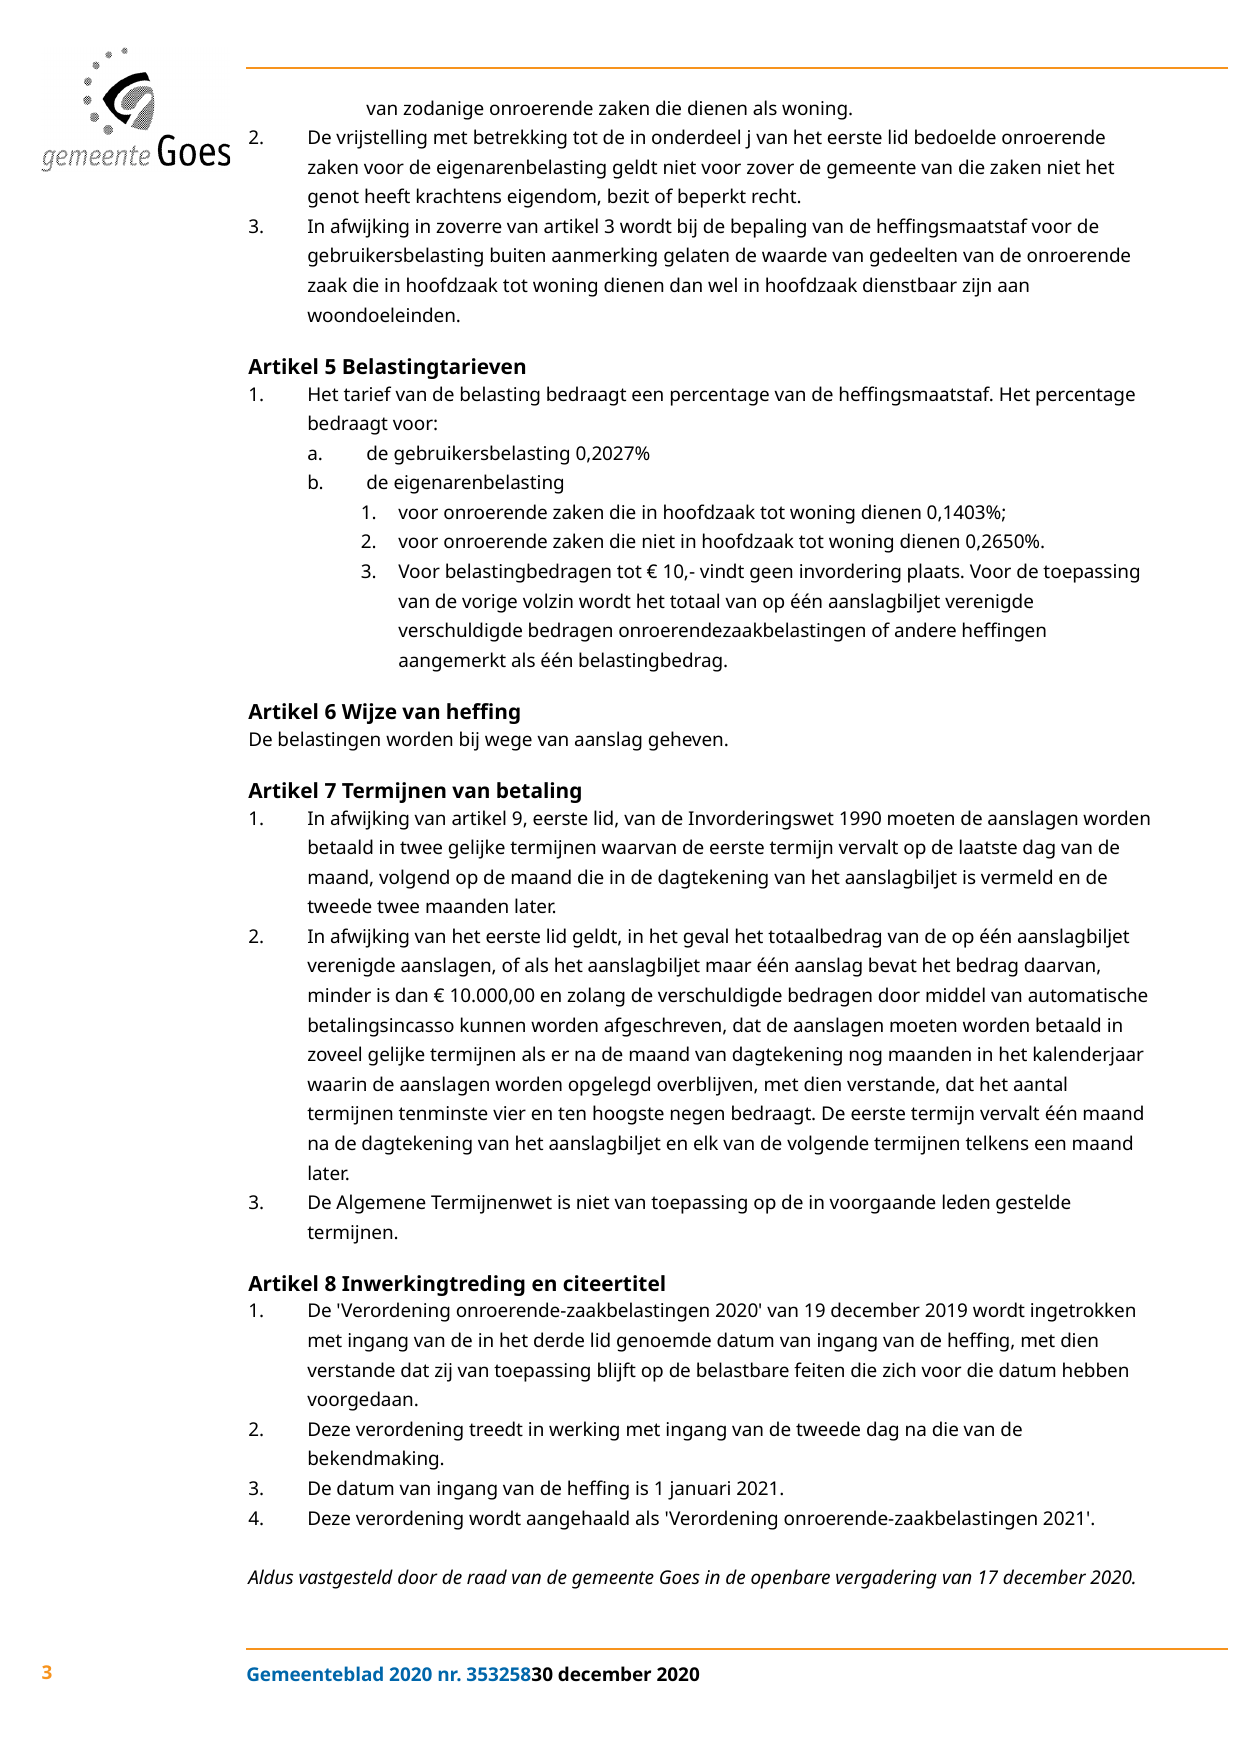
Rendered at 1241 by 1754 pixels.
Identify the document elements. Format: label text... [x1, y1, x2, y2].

list Het tarief van de belasting bedraagt een percentage van de heffingsmaatstaf. Het percentage bedraagt voor: [248, 381, 1152, 436]
text Aldus vastgesteld door de raad van de gemeente Goes in de openbare vergadering van 17 december 2020. [248, 1564, 1152, 1590]
text Artikel 5 Belastingtarieven [248, 352, 1152, 381]
picture [41, 47, 231, 172]
list Deze verordening wordt aangehaald als 'Verordening onroerende-zaakbelastingen 2021'. [248, 1505, 1152, 1531]
list voor onroerende zaken die niet in hoofdzaak tot woning dienen 0,2650%. [361, 529, 1152, 554]
list De Algemene Termijnenwet is niet van toepassing op de in voorgaande leden gestelde termijnen. [248, 1189, 1152, 1244]
list De datum van ingang van de heffing is 1 januari 2021. [248, 1475, 1152, 1501]
list Deze verordening treedt in werking met ingang van de tweede dag na die van de bekendmaking. [248, 1416, 1152, 1471]
text De belastingen worden bij wege van aanslag geheven. [248, 726, 1152, 752]
list van zodanige onroerende zaken die dienen als woning. [307, 95, 1152, 121]
text Artikel 8 Inwerkingtreding en citeertitel [248, 1269, 1152, 1298]
list In afwijking in zoverre van artikel 3 wordt bij de bepaling van de heffingsmaatstaf voor de gebruikersbelasting buiten aanmerking gelaten de waarde van gedeelten van de onroerende zaak die in hoofdzaak tot woning dienen dan wel in hoofdzaak dienstbaar zijn aan woondoeleinden. [248, 213, 1152, 328]
list voor onroerende zaken die in hoofdzaak tot woning dienen 0,1403%; [361, 499, 1152, 525]
list de eigenarenbelasting [307, 469, 1152, 495]
list In afwijking van het eerste lid geldt, in het geval het totaalbedrag van de op één aanslagbiljet verenigde aanslagen, of als het aanslagbiljet maar één aanslag bevat het bedrag daarvan, minder is dan € 10.000,00 en zolang de verschuldigde bedragen door middel van automatische betalingsincasso kunnen worden afgeschreven, dat de aanslagen moeten worden betaald in zoveel gelijke termijnen als er na de maand van dagtekening nog maanden in het kalenderjaar waarin de aanslagen worden opgelegd overblijven, met dien verstande, dat het aantal termijnen tenminste vier en ten hoogste negen bedraagt. De eerste termijn vervalt één maand na de dagtekening van het aanslagbiljet en elk van de volgende termijnen telkens een maand later. [248, 923, 1152, 1185]
list De vrijstelling met betrekking tot de in onderdeel j van het eerste lid bedoelde onroerende zaken voor de eigenarenbelasting geldt niet voor zover de gemeente van die zaken niet het genot heeft krachtens eigendom, bezit of beperkt recht. [248, 124, 1152, 209]
list De 'Verordening onroerende-zaakbelastingen 2020' van 19 december 2019 wordt ingetrokken met ingang van de in het derde lid genoemde datum van ingang van de heffing, met dien verstande dat zij van toepassing blijft op de belastbare feiten die zich voor die datum hebben voorgedaan. [248, 1298, 1152, 1412]
list de gebruikersbelasting 0,2027% [307, 440, 1152, 466]
list In afwijking van artikel 9, eerste lid, van de Invorderingswet 1990 moeten de aanslagen worden betaald in twee gelijke termijnen waarvan de eerste termijn vervalt op de laatste dag van de maand, volgend op de maand die in de dagtekening van het aanslagbiljet is vermeld en de tweede twee maanden later. [248, 805, 1152, 919]
list Voor belastingbedragen tot € 10,- vindt geen invordering plaats. Voor de toepassing van de vorige volzin wordt het totaal van op één aanslagbiljet verenigde verschuldigde bedragen onroerendezaakbelastingen of andere heffingen aangemerkt als één belastingbedrag. [361, 558, 1152, 673]
text Artikel 6 Wijze van heffing [248, 697, 1152, 726]
text Artikel 7 Termijnen van betaling [248, 776, 1152, 805]
